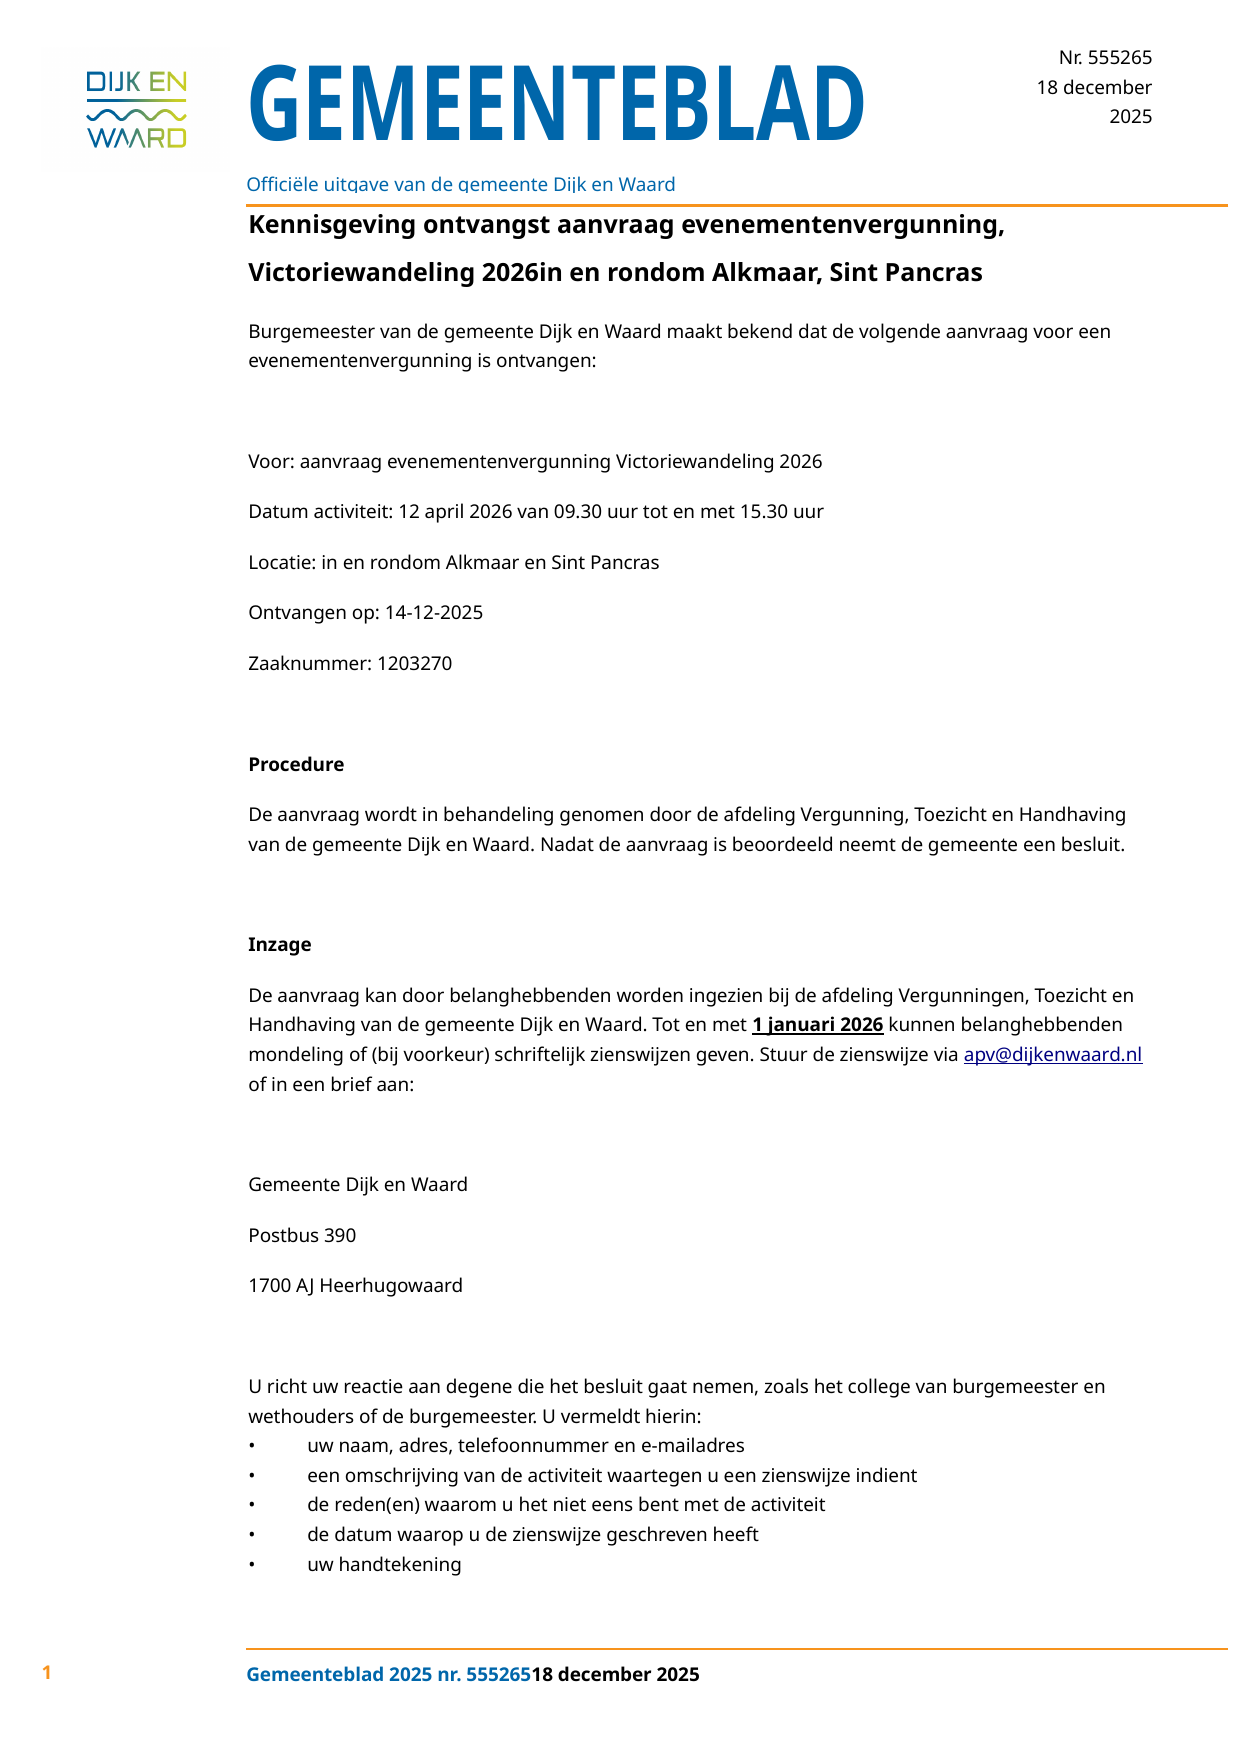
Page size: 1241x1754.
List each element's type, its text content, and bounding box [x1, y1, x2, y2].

text 1700 AJ Heerhugowaard [248, 1272, 1152, 1298]
text Ontvangen op: 14-12-2025 [248, 599, 1152, 625]
list de datum waarop u de zienswijze geschreven heeft [248, 1521, 1152, 1547]
text Gemeente Dijk en Waard [248, 1172, 1152, 1197]
text Burgemeester van de gemeente Dijk en Waard maakt bekend dat de volgende aanvraag voor een evenementenvergunning is ontvangen: [248, 318, 1152, 373]
text Voor: aanvraag evenementenvergunning Victoriewandeling 2026 [248, 448, 1152, 474]
text Datum activiteit: 12 april 2026 van 09.30 uur tot en met 15.30 uur [248, 499, 1152, 524]
text Zaaknummer: 1203270 [248, 650, 1152, 676]
text Locatie: in en rondom Alkmaar en Sint Pancras [248, 549, 1152, 575]
list uw naam, adres, telefoonnummer en e-mailadres [248, 1432, 1152, 1458]
text Kennisgeving ontvangst aanvraag evenementenvergunning, Victoriewandeling 2026in en rondom Alkmaar, Sint Pancras [248, 207, 1152, 288]
list de reden(en) waarom u het niet eens bent met de activiteit [248, 1492, 1152, 1517]
picture [41, 47, 231, 172]
list een omschrijving van de activiteit waartegen u een zienswijze indient [248, 1462, 1152, 1488]
text Inzage [248, 932, 1152, 957]
text De aanvraag wordt in behandeling genomen door de afdeling Vergunning, Toezicht en Handhaving van de gemeente Dijk en Waard. Nadat de aanvraag is beoordeeld neemt de gemeente een besluit. [248, 801, 1152, 857]
text De aanvraag kan door belanghebbenden worden ingezien bij de afdeling Vergunningen, Toezicht en Handhaving van de gemeente Dijk en Waard. Tot en met 1 januari 2026 kunnen belanghebbenden mondeling of (bij voorkeur) schriftelijk zienswijzen geven. Stuur de zienswijze via apv@dijkenwaard.nl of in een brief aan: [248, 982, 1152, 1097]
text Postbus 390 [248, 1222, 1152, 1248]
list uw handtekening [248, 1551, 1152, 1577]
text Procedure [248, 751, 1152, 777]
text U richt uw reactie aan degene die het besluit gaat nemen, zoals het college van burgemeester en wethouders of de burgemeester. U vermeldt hierin: [248, 1373, 1152, 1429]
